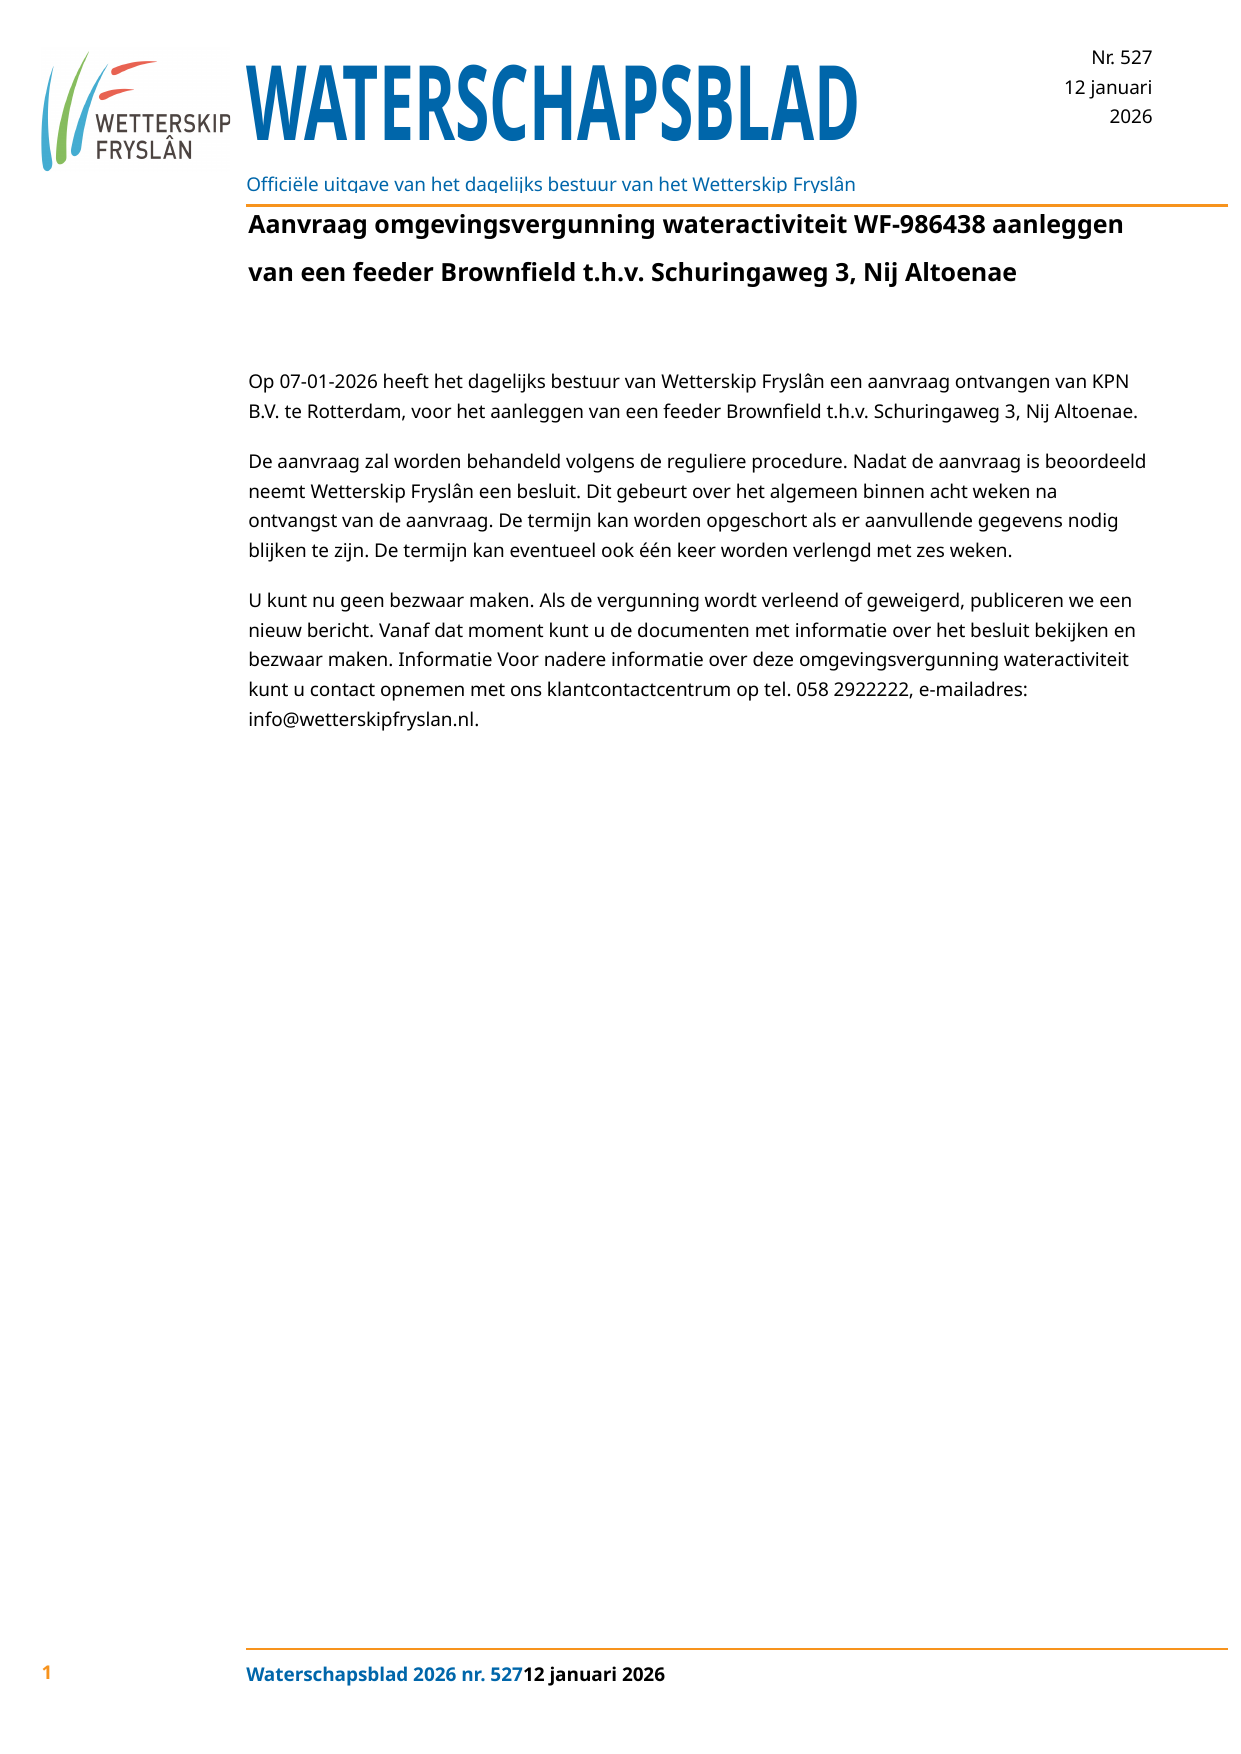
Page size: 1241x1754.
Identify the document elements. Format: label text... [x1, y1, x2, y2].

picture [41, 47, 231, 172]
text Aanvraag omgevingsvergunning wateractiviteit WF-986438 aanleggen van een feeder Brownfield t.h.v. Schuringaweg 3, Nij Altoenae [248, 207, 1152, 288]
text De aanvraag zal worden behandeld volgens de reguliere procedure. Nadat de aanvraag is beoordeeld neemt Wetterskip Fryslân een besluit. Dit gebeurt over het algemeen binnen acht weken na ontvangst van de aanvraag. De termijn kan worden opgeschort als er aanvullende gegevens nodig blijken te zijn. De termijn kan eventueel ook één keer worden verlengd met zes weken. [248, 448, 1152, 563]
text Op 07-01-2026 heeft het dagelijks bestuur van Wetterskip Fryslân een aanvraag ontvangen van KPN B.V. te Rotterdam, voor het aanleggen van een feeder Brownfield t.h.v. Schuringaweg 3, Nij Altoenae. [248, 368, 1152, 424]
text U kunt nu geen bezwaar maken. Als de vergunning wordt verleend of geweigerd, publiceren we een nieuw bericht. Vanaf dat moment kunt u de documenten met informatie over het besluit bekijken en bezwaar maken. Informatie Voor nadere informatie over deze omgevingsvergunning wateractiviteit kunt u contact opnemen met ons klantcontactcentrum op tel. 058 2922222, e-mailadres: info@wetterskipfryslan.nl. [248, 587, 1152, 732]
